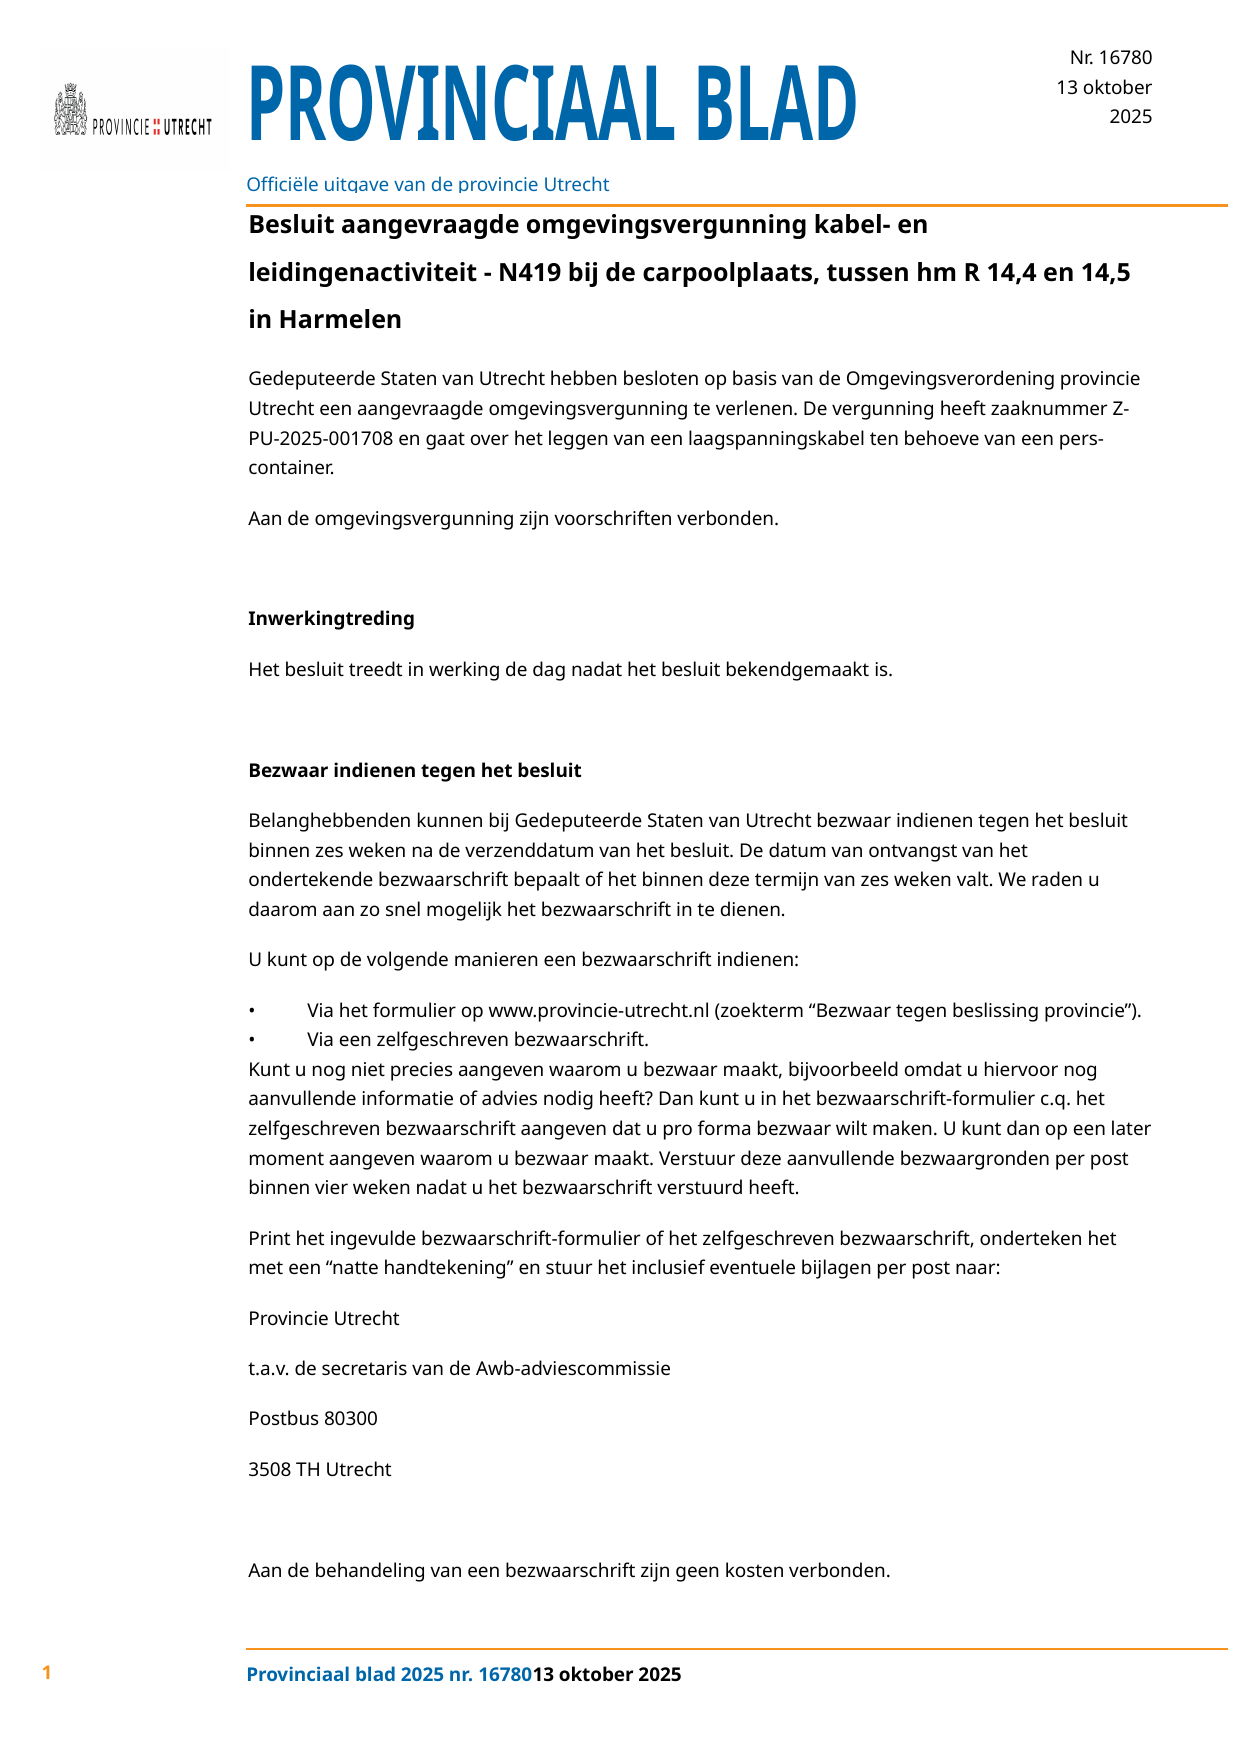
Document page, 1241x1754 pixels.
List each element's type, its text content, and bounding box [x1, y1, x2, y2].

picture [41, 47, 231, 172]
list Via een zelfgeschreven bezwaarschrift. [248, 1026, 1152, 1052]
text Gedeputeerde Staten van Utrecht hebben besloten op basis van de Omgevingsverordening provincie Utrecht een aangevraagde omgevingsvergunning te verlenen. De vergunning heeft zaaknummer Z-PU-2025-001708 en gaat over het leggen van een laagspanningskabel ten behoeve van een pers-container. [248, 366, 1152, 480]
text Aan de omgevingsvergunning zijn voorschriften verbonden. [248, 505, 1152, 530]
text Kunt u nog niet precies aangeven waarom u bezwaar maakt, bijvoorbeeld omdat u hiervoor nog aanvullende informatie of advies nodig heeft? Dan kunt u in het bezwaarschrift-formulier c.q. het zelfgeschreven bezwaarschrift aangeven dat u pro forma bezwaar wilt maken. U kunt dan op een later moment aangeven waarom u bezwaar maakt. Verstuur deze aanvullende bezwaargronden per post binnen vier weken nadat u het bezwaarschrift verstuurd heeft. [248, 1056, 1152, 1200]
text Aan de behandeling van een bezwaarschrift zijn geen kosten verbonden. [248, 1557, 1152, 1582]
text 3508 TH Utrecht [248, 1456, 1152, 1482]
text Het besluit treedt in werking de dag nadat het besluit bekendgemaakt is. [248, 656, 1152, 682]
text Besluit aangevraagde omgevingsvergunning kabel- en leidingenactiviteit - N419 bij de carpoolplaats, tussen hm R 14,4 en 14,5 in Harmelen [248, 207, 1152, 336]
text Print het ingevulde bezwaarschrift-formulier of het zelfgeschreven bezwaarschrift, onderteken het met een “natte handtekening” en stuur het inclusief eventuele bijlagen per post naar: [248, 1225, 1152, 1280]
list Via het formulier op www.provincie-utrecht.nl (zoekterm “Bezwaar tegen beslissing provincie”). [248, 997, 1152, 1022]
text Postbus 80300 [248, 1406, 1152, 1431]
text Bezwaar indienen tegen het besluit [248, 757, 1152, 782]
text Inwerkingtreding [248, 606, 1152, 631]
text Belanghebbenden kunnen bij Gedeputeerde Staten van Utrecht bezwaar indienen tegen het besluit binnen zes weken na de verzenddatum van het besluit. De datum van ontvangst van het ondertekende bezwaarschrift bepaalt of het binnen deze termijn van zes weken valt. We raden u daarom aan zo snel mogelijk het bezwaarschrift in te dienen. [248, 807, 1152, 922]
text Provincie Utrecht [248, 1305, 1152, 1330]
text U kunt op de volgende manieren een bezwaarschrift indienen: [248, 946, 1152, 972]
text t.a.v. de secretaris van de Awb-adviescommissie [248, 1355, 1152, 1381]
